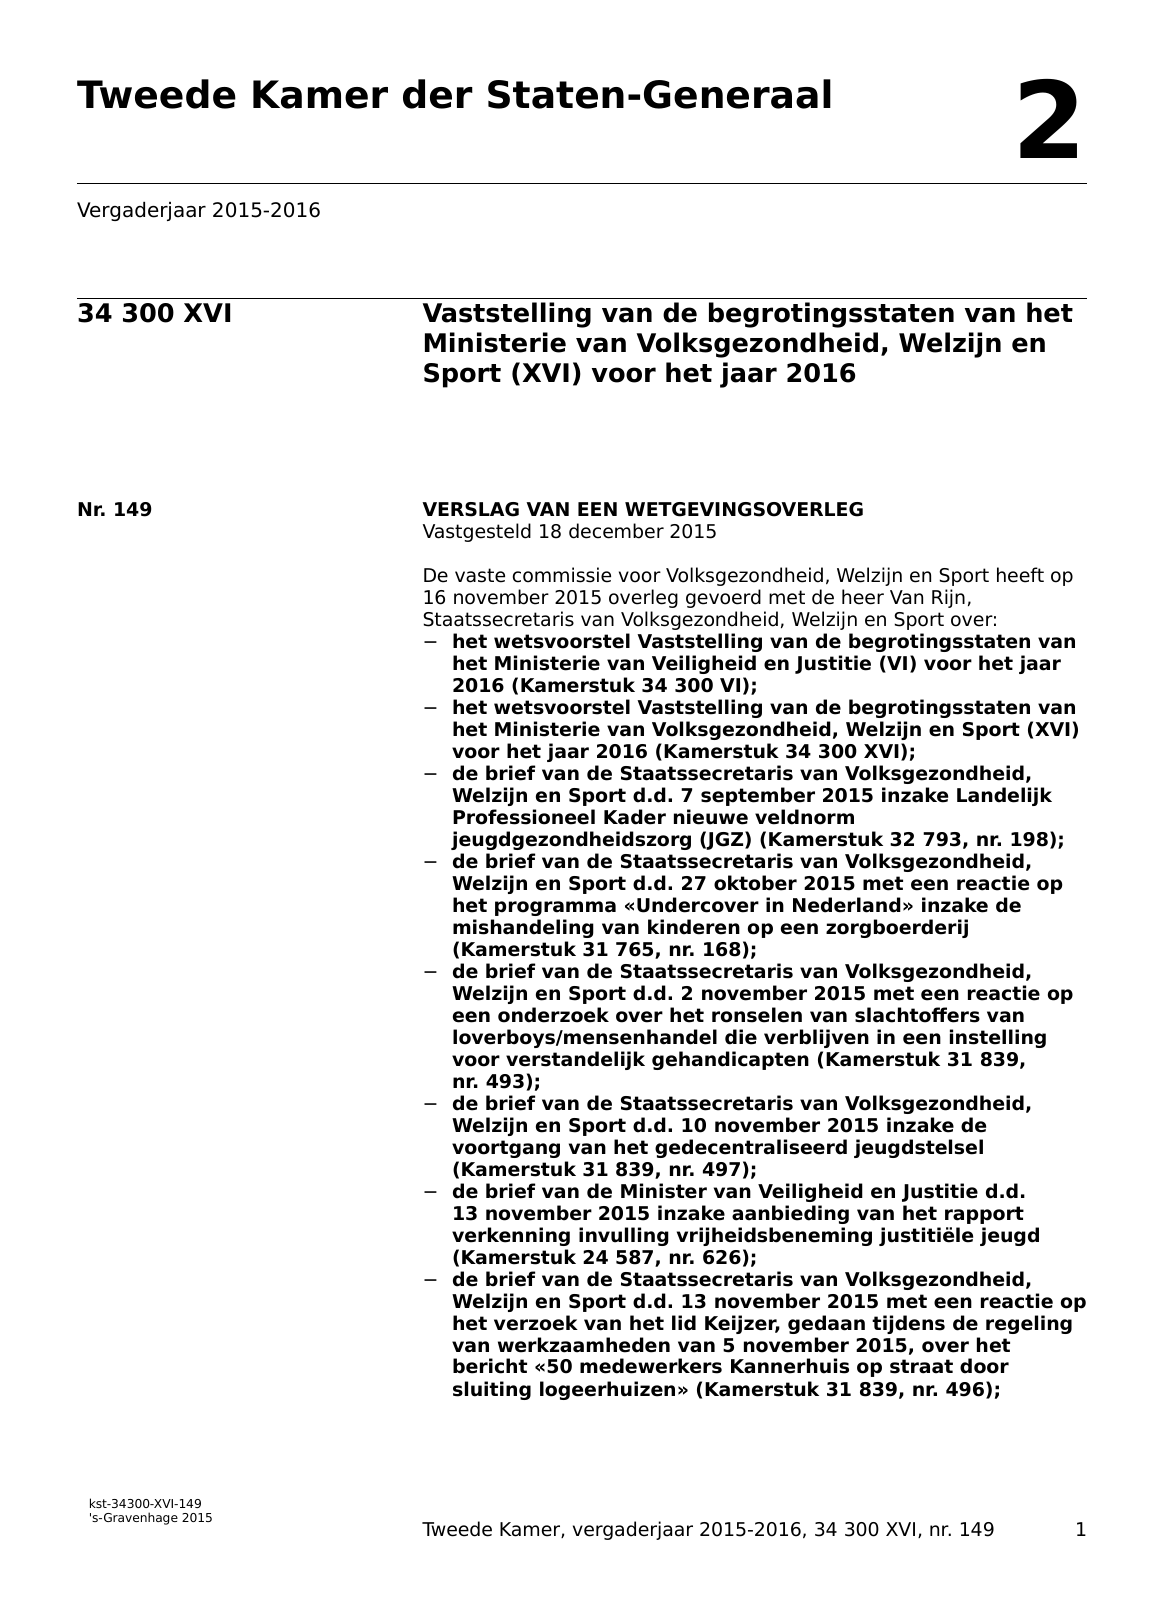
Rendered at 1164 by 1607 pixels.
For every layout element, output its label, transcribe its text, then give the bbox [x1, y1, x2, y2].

text kst-34300-XVI-149 [88, 1497, 323, 1511]
text De vaste commissie voor Volksgezondheid, Welzijn en Sport heeft op 16 november 2015 overleg gevoerd met de heer Van Rijn, Staatssecretaris van Volksgezondheid, Welzijn en Sport over: [422, 565, 1087, 631]
text Vastgesteld 18 december 2015 [422, 521, 1087, 543]
text − de brief van de Minister van Veiligheid en Justitie d.d. 13 november 2015 inzake aanbieding van het rapport verkenning invulling vrijheidsbeneming justitiële jeugd (Kamerstuk 24 587, nr. 626); [422, 1181, 1087, 1268]
table_header Tweede Kamer der Staten-Generaal [77, 59, 886, 183]
subtitle 34 300 XVI Vaststelling van de begrotingsstaten van het Ministerie van Volksgezondheid, Welzijn en Sport (XVI) voor het jaar 2016 [77, 299, 1087, 388]
text 's-Gravenhage 2015 [88, 1511, 323, 1525]
text − de brief van de Staatssecretaris van Volksgezondheid, Welzijn en Sport d.d. 10 november 2015 inzake de voortgang van het gedecentraliseerd jeugdstelsel (Kamerstuk 31 839, nr. 497); [422, 1093, 1087, 1181]
text − het wetsvoorstel Vaststelling van de begrotingsstaten van het Ministerie van Volksgezondheid, Welzijn en Sport (XVI) voor het jaar 2016 (Kamerstuk 34 300 XVI); [422, 697, 1087, 763]
text − de brief van de Staatssecretaris van Volksgezondheid, Welzijn en Sport d.d. 2 november 2015 met een reactie op een onderzoek over het ronselen van slachtoffers van loverboys/mensenhandel die verblijven in een instelling voor verstandelijk gehandicapten (Kamerstuk 31 839, nr. 493); [422, 961, 1087, 1093]
text − het wetsvoorstel Vaststelling van de begrotingsstaten van het Ministerie van Veiligheid en Justitie (VI) voor het jaar 2016 (Kamerstuk 34 300 VI); [422, 631, 1087, 697]
text − de brief van de Staatssecretaris van Volksgezondheid, Welzijn en Sport d.d. 13 november 2015 met een reactie op het verzoek van het lid Keijzer, gedaan tijdens de regeling van werkzaamheden van 5 november 2015, over het bericht «50 medewerkers Kannerhuis op straat door sluiting logeerhuizen» (Kamerstuk 31 839, nr. 496); [422, 1268, 1087, 1400]
text − de brief van de Staatssecretaris van Volksgezondheid, Welzijn en Sport d.d. 7 september 2015 inzake Landelijk Professioneel Kader nieuwe veldnorm jeugdgezondheidszorg (JGZ) (Kamerstuk 32 793, nr. 198); [422, 763, 1087, 851]
subtitle Nr. 149 VERSLAG VAN EEN WETGEVINGSOVERLEG [77, 499, 1087, 521]
text − de brief van de Staatssecretaris van Volksgezondheid, Welzijn en Sport d.d. 27 oktober 2015 met een reactie op het programma «Undercover in Nederland» inzake de mishandeling van kinderen op een zorgboerderij (Kamerstuk 31 765, nr. 168); [422, 851, 1087, 961]
table_header 2 [886, 59, 1087, 183]
table_cell Vergaderjaar 2015-2016 [77, 184, 1087, 298]
